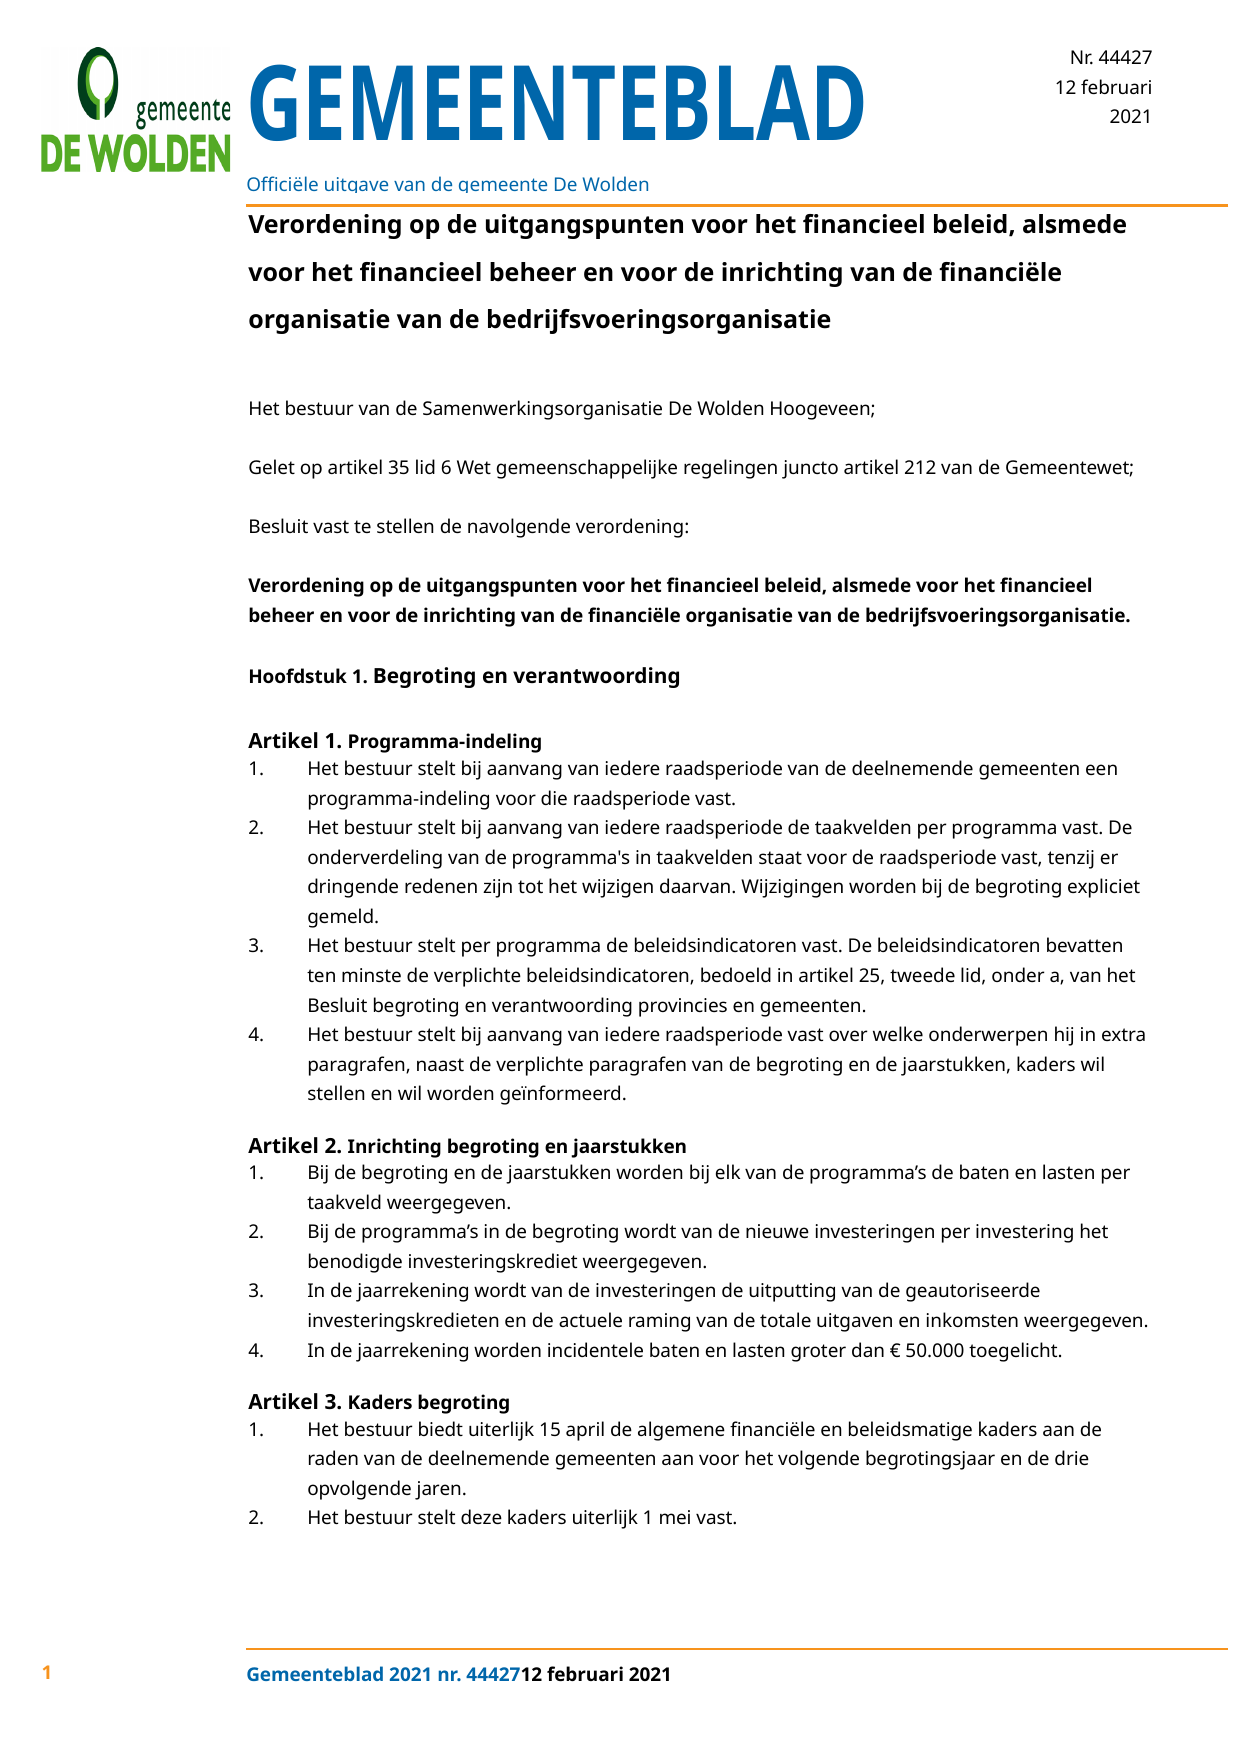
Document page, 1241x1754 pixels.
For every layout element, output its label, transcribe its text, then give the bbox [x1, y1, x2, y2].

text Artikel 3. Kaders begroting [248, 1387, 1152, 1416]
text Verordening op de uitgangspunten voor het financieel beleid, alsmede voor het financieel beheer en voor de inrichting van de financiële organisatie van de bedrijfsvoeringsorganisatie [248, 207, 1152, 336]
text Gelet op artikel 35 lid 6 Wet gemeenschappelijke regelingen juncto artikel 212 van de Gemeentewet; [248, 454, 1152, 480]
text Het bestuur van de Samenwerkingsorganisatie De Wolden Hoogeveen; [248, 395, 1152, 421]
text Artikel 2. Inrichting begroting en jaarstukken [248, 1131, 1152, 1159]
list Bij de begroting en de jaarstukken worden bij elk van de programma’s de baten en lasten per taakveld weergegeven. [248, 1159, 1152, 1215]
picture [41, 47, 231, 172]
list Het bestuur stelt bij aanvang van iedere raadsperiode de taakvelden per programma vast. De onderverdeling van de programma's in taakvelden staat voor de raadsperiode vast, tenzij er dringende redenen zijn tot het wijzigen daarvan. Wijzigingen worden bij de begroting expliciet gemeld. [248, 814, 1152, 929]
list Het bestuur stelt bij aanvang van iedere raadsperiode vast over welke onderwerpen hij in extra paragrafen, naast de verplichte paragrafen van de begroting en de jaarstukken, kaders wil stellen en wil worden geïnformeerd. [248, 1021, 1152, 1106]
text Verordening op de uitgangspunten voor het financieel beleid, alsmede voor het financieel beheer en voor de inrichting van de financiële organisatie van de bedrijfsvoeringsorganisatie. [248, 573, 1152, 628]
list In de jaarrekening wordt van de investeringen de uitputting van de geautoriseerde investeringskredieten en de actuele raming van de totale uitgaven en inkomsten weergegeven. [248, 1278, 1152, 1333]
list Bij de programma’s in de begroting wordt van de nieuwe investeringen per investering het benodigde investeringskrediet weergegeven. [248, 1218, 1152, 1274]
list Het bestuur stelt per programma de beleidsindicatoren vast. De beleidsindicatoren bevatten ten minste de verplichte beleidsindicatoren, bedoeld in artikel 25, tweede lid, onder a, van het Besluit begroting en verantwoording provincies en gemeenten. [248, 933, 1152, 1017]
list Het bestuur stelt deze kaders uiterlijk 1 mei vast. [248, 1504, 1152, 1530]
text Artikel 1. Programma-indeling [248, 727, 1152, 755]
text Besluit vast te stellen de navolgende verordening: [248, 513, 1152, 539]
text Hoofdstuk 1. Begroting en verantwoording [248, 661, 1152, 690]
list Het bestuur biedt uiterlijk 15 april de algemene financiële en beleidsmatige kaders aan de raden van de deelnemende gemeenten aan voor het volgende begrotingsjaar en de drie opvolgende jaren. [248, 1416, 1152, 1501]
list Het bestuur stelt bij aanvang van iedere raadsperiode van de deelnemende gemeenten een programma-indeling voor die raadsperiode vast. [248, 755, 1152, 810]
list In de jaarrekening worden incidentele baten en lasten groter dan € 50.000 toegelicht. [248, 1337, 1152, 1363]
